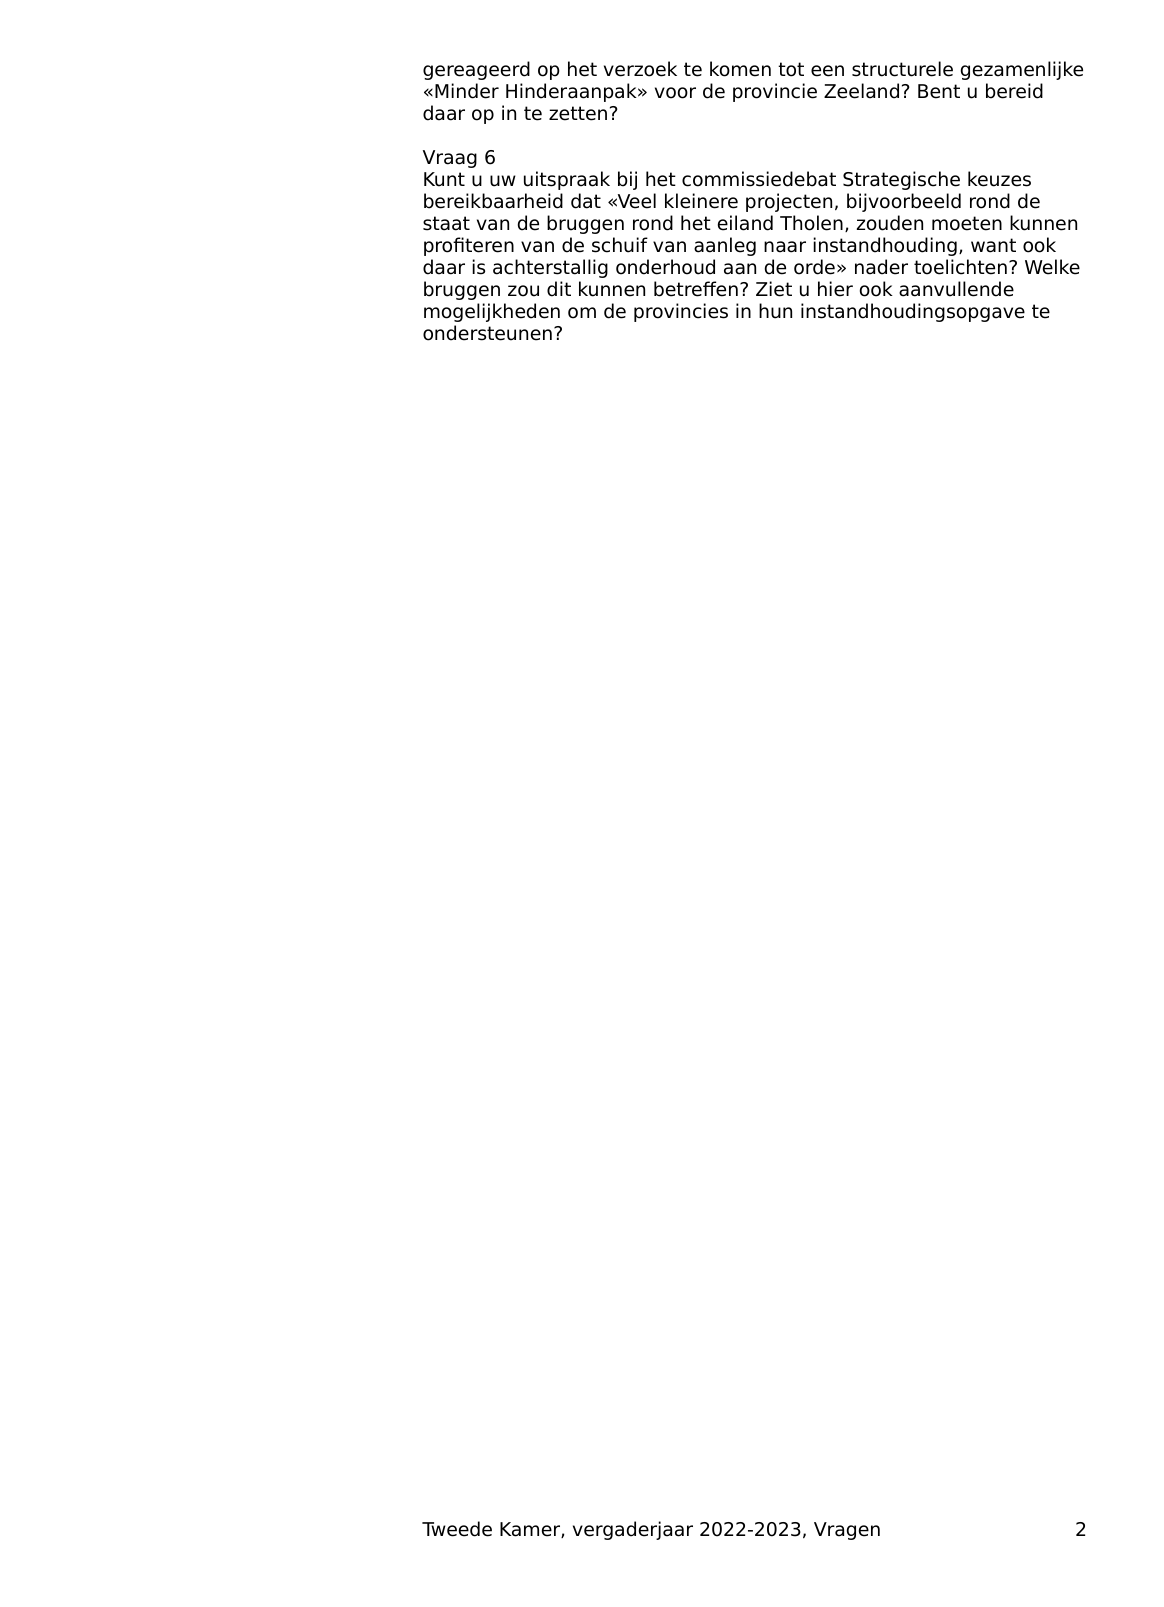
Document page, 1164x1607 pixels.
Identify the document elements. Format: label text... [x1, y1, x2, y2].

text Kunt u uw uitspraak bij het commissiedebat Strategische keuzes bereikbaarheid dat «Veel kleinere projecten, bijvoorbeeld rond de staat van de bruggen rond het eiland Tholen, zouden moeten kunnen profiteren van de schuif van aanleg naar instandhouding, want ook daar is achterstallig onderhoud aan de orde» nader toelichten? Welke bruggen zou dit kunnen betreffen? Ziet u hier ook aanvullende mogelijkheden om de provincies in hun instandhoudingsopgave te ondersteunen? [422, 169, 1087, 345]
text Vraag 6 [422, 147, 1087, 169]
text gereageerd op het verzoek te komen tot een structurele gezamenlijke «Minder Hinderaanpak» voor de provincie Zeeland? Bent u bereid daar op in te zetten? [422, 59, 1087, 125]
